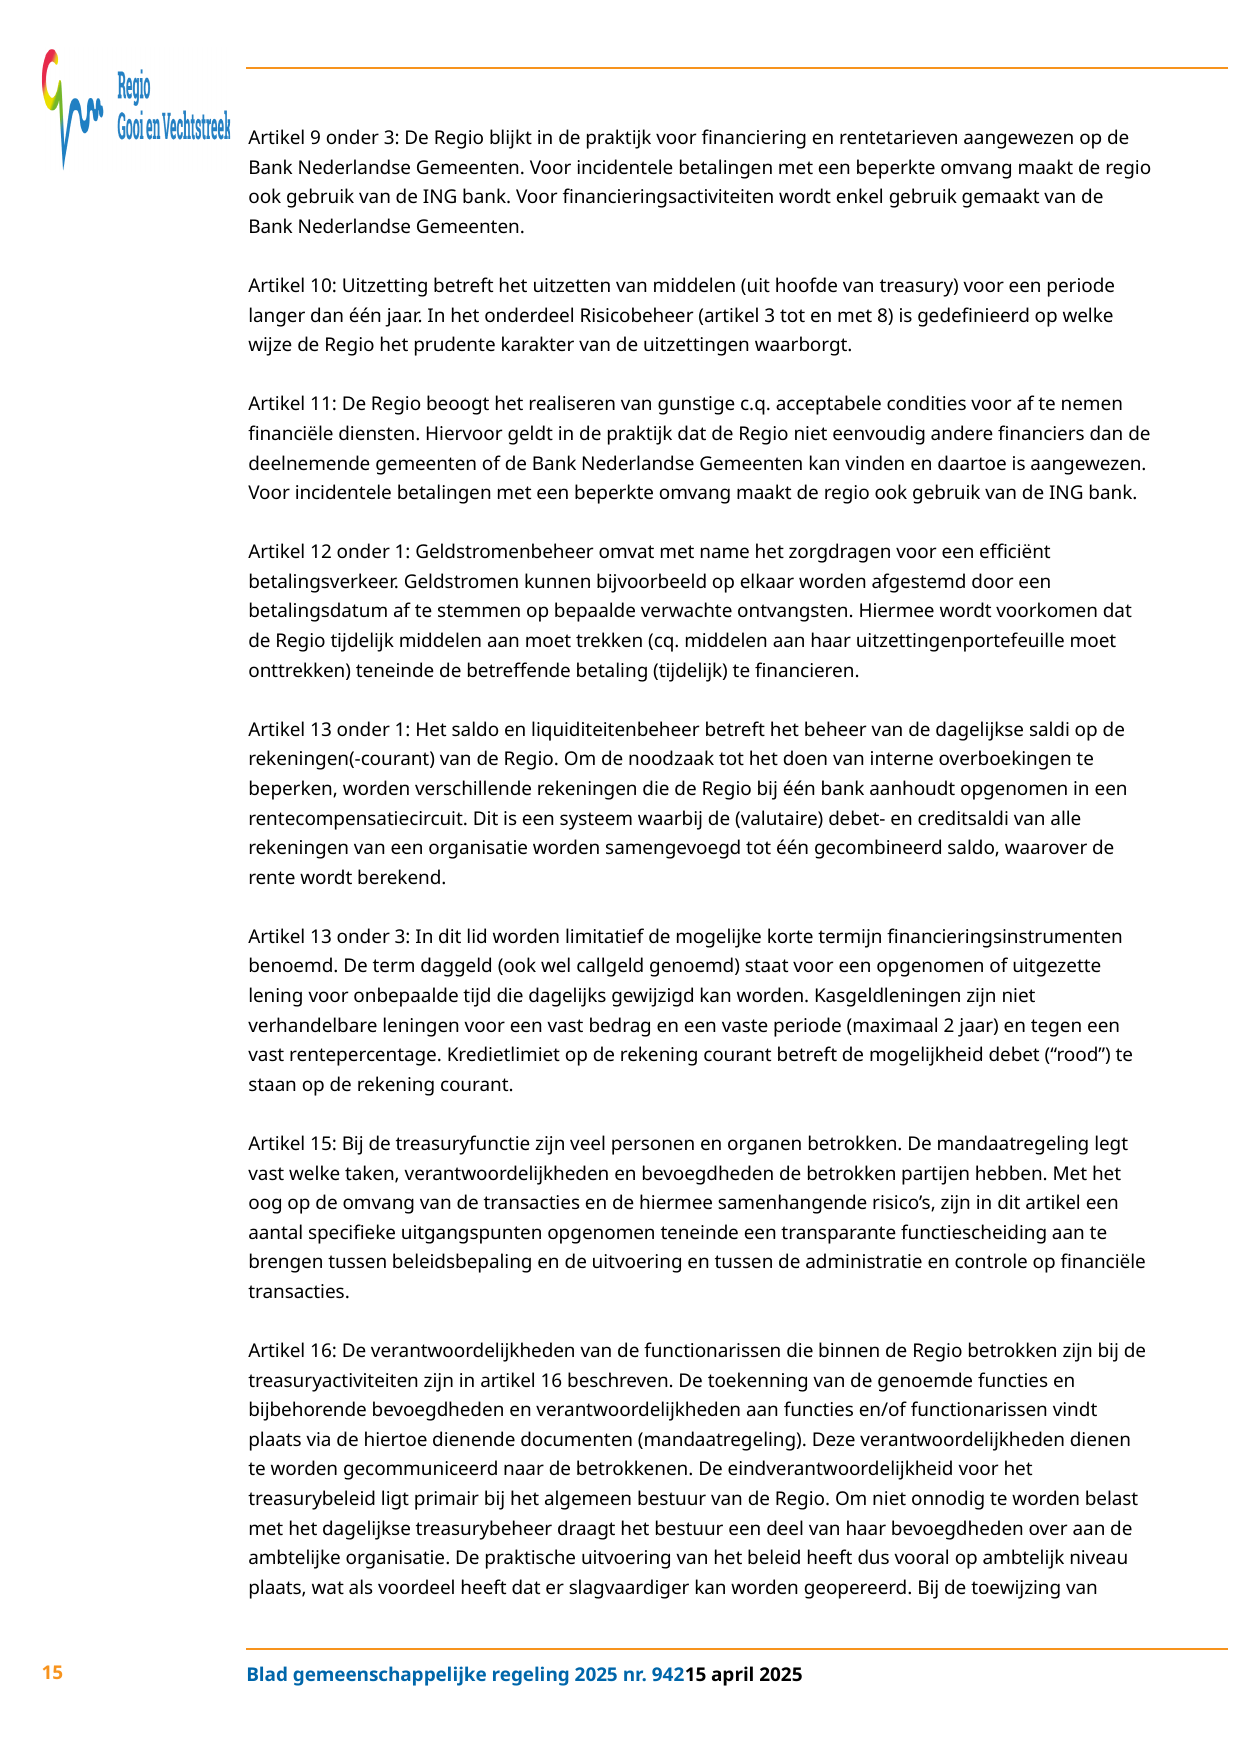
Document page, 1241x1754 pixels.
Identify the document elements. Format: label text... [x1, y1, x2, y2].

text Artikel 13 onder 3: In dit lid worden limitatief de mogelijke korte termijn financieringsinstrumenten benoemd. De term daggeld (ook wel callgeld genoemd) staat voor een opgenomen of uitgezette lening voor onbepaalde tijd die dagelijks gewijzigd kan worden. Kasgeldleningen zijn niet verhandelbare leningen voor een vast bedrag en een vaste periode (maximaal 2 jaar) en tegen een vast rentepercentage. Kredietlimiet op de rekening courant betreft de mogelijkheid debet (“rood”) te staan op de rekening courant. [248, 923, 1152, 1097]
text Artikel 16: De verantwoordelijkheden van de functionarissen die binnen de Regio betrokken zijn bij de treasuryactiviteiten zijn in artikel 16 beschreven. De toekenning van de genoemde functies en bijbehorende bevoegdheden en verantwoordelijkheden aan functies en/of functionarissen vindt plaats via de hiertoe dienende documenten (mandaatregeling). Deze verantwoordelijkheden dienen te worden gecommuniceerd naar de betrokkenen. De eindverantwoordelijkheid voor het treasurybeleid ligt primair bij het algemeen bestuur van de Regio. Om niet onnodig te worden belast met het dagelijkse treasurybeheer draagt het bestuur een deel van haar bevoegdheden over aan de ambtelijke organisatie. De praktische uitvoering van het beleid heeft dus vooral op ambtelijk niveau plaats, wat als voordeel heeft dat er slagvaardiger kan worden geopereerd. Bij de toewijzing van [248, 1337, 1152, 1600]
text Artikel 13 onder 1: Het saldo en liquiditeitenbeheer betreft het beheer van de dagelijkse saldi op de rekeningen(-courant) van de Regio. Om de noodzaak tot het doen van interne overboekingen te beperken, worden verschillende rekeningen die de Regio bij één bank aanhoudt opgenomen in een rentecompensatiecircuit. Dit is een systeem waarbij de (valutaire) debet- en creditsaldi van alle rekeningen van een organisatie worden samengevoegd tot één gecombineerd saldo, waarover de rente wordt berekend. [248, 716, 1152, 890]
text Artikel 10: Uitzetting betreft het uitzetten van middelen (uit hoofde van treasury) voor een periode langer dan één jaar. In het onderdeel Risicobeheer (artikel 3 tot en met 8) is gedefinieerd op welke wijze de Regio het prudente karakter van de uitzettingen waarborgt. [248, 272, 1152, 357]
picture [41, 47, 231, 172]
text Artikel 11: De Regio beoogt het realiseren van gunstige c.q. acceptabele condities voor af te nemen financiële diensten. Hiervoor geldt in de praktijk dat de Regio niet eenvoudig andere financiers dan de deelnemende gemeenten of de Bank Nederlandse Gemeenten kan vinden en daartoe is aangewezen. Voor incidentele betalingen met een beperkte omvang maakt de regio ook gebruik van de ING bank. [248, 391, 1152, 505]
text Artikel 12 onder 1: Geldstromenbeheer omvat met name het zorgdragen voor een efficiënt betalingsverkeer. Geldstromen kunnen bijvoorbeeld op elkaar worden afgestemd door een betalingsdatum af te stemmen op bepaalde verwachte ontvangsten. Hiermee wordt voorkomen dat de Regio tijdelijk middelen aan moet trekken (cq. middelen aan haar uitzettingenportefeuille moet onttrekken) teneinde de betreffende betaling (tijdelijk) te financieren. [248, 538, 1152, 683]
text Artikel 9 onder 3: De Regio blijkt in de praktijk voor financiering en rentetarieven aangewezen op de Bank Nederlandse Gemeenten. Voor incidentele betalingen met een beperkte omvang maakt de regio ook gebruik van de ING bank. Voor financieringsactiviteiten wordt enkel gebruik gemaakt van de Bank Nederlandse Gemeenten. [248, 124, 1152, 239]
text Artikel 15: Bij de treasuryfunctie zijn veel personen en organen betrokken. De mandaatregeling legt vast welke taken, verantwoordelijkheden en bevoegdheden de betrokken partijen hebben. Met het oog op de omvang van de transacties en de hiermee samenhangende risico’s, zijn in dit artikel een aantal specifieke uitgangspunten opgenomen teneinde een transparante functiescheiding aan te brengen tussen beleidsbepaling en de uitvoering en tussen de administratie en controle op financiële transacties. [248, 1130, 1152, 1304]
